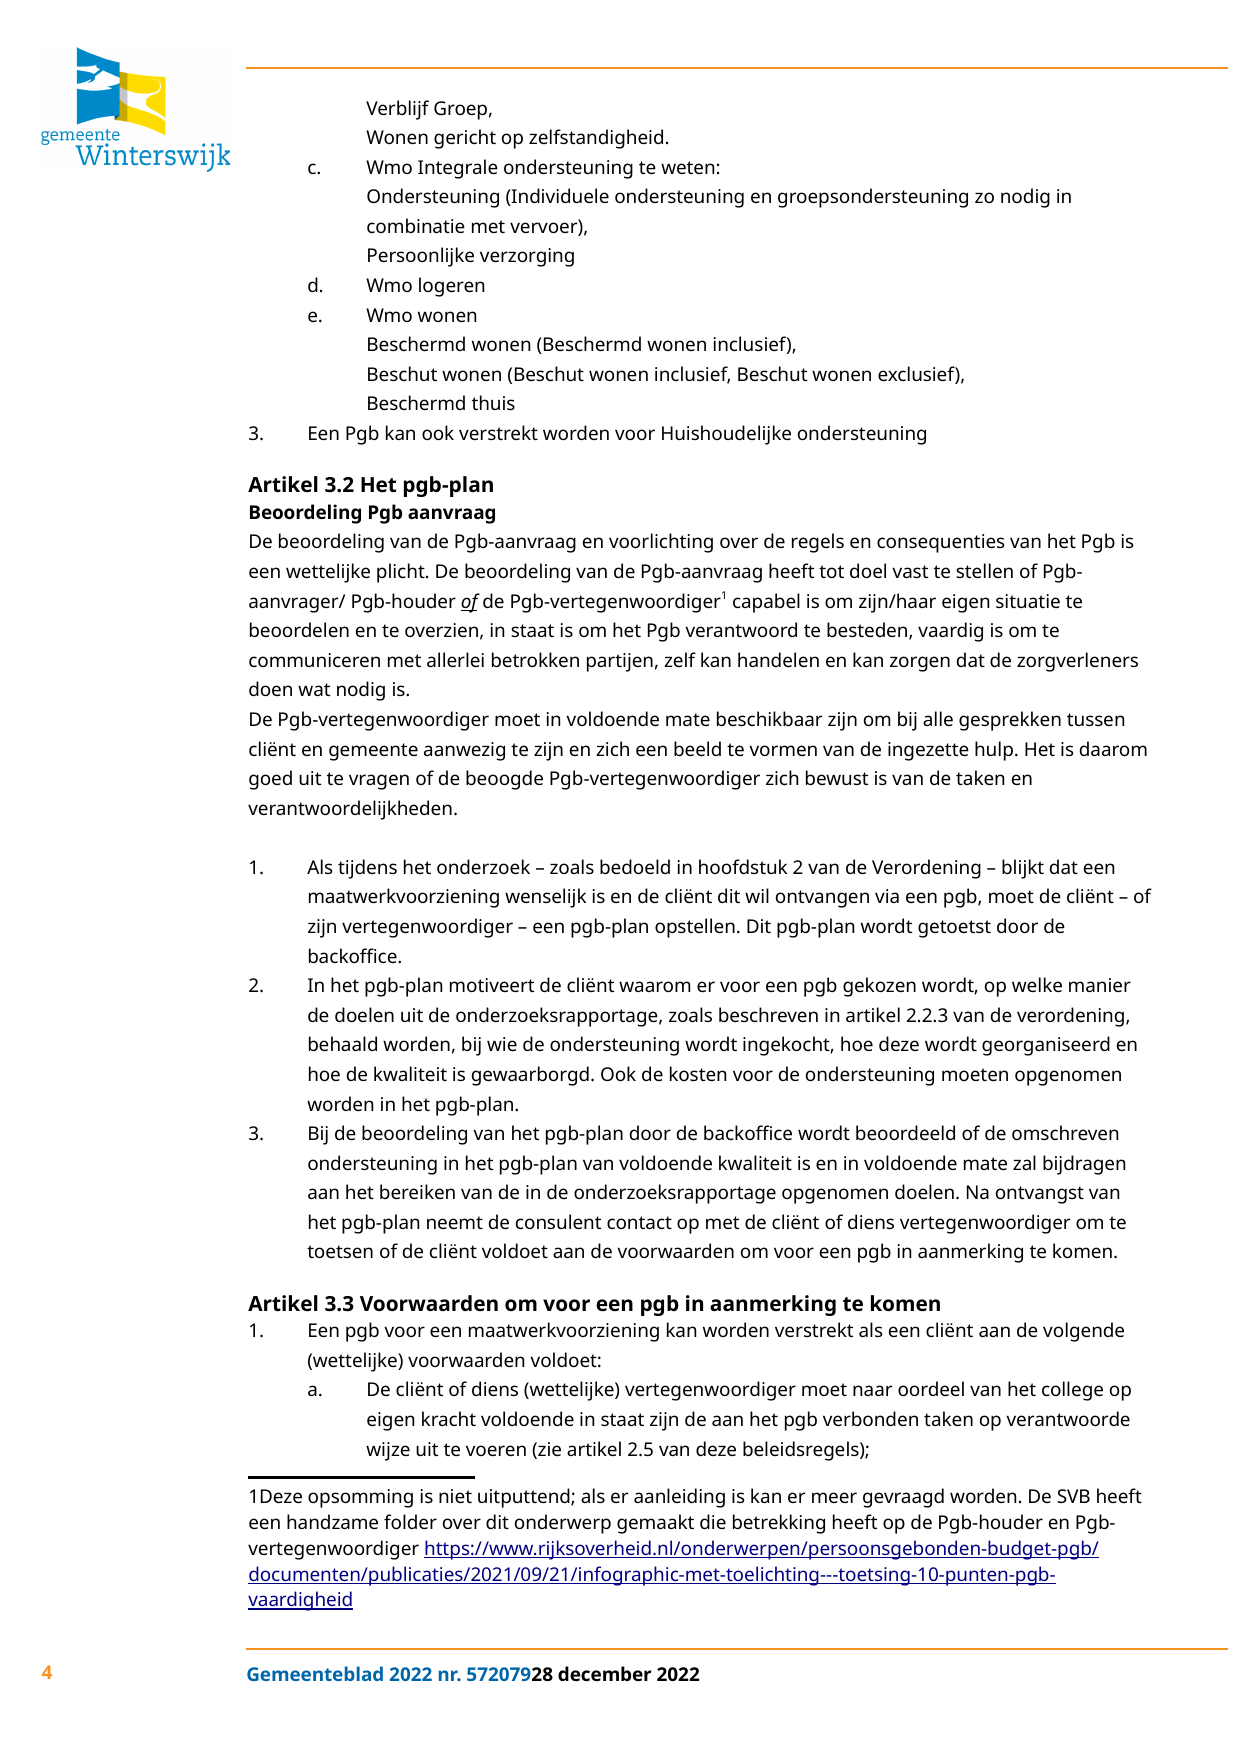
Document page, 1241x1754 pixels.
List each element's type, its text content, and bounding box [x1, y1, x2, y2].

picture [41, 47, 231, 172]
list Een pgb voor een maatwerkvoorziening kan worden verstrekt als een cliënt aan de volgende (wettelijke) voorwaarden voldoet: [248, 1317, 1152, 1373]
picture [225, 153, 231, 162]
list Beschermd wonen (Beschermd wonen inclusief), [307, 331, 1152, 357]
list Wmo Integrale ondersteuning te weten: [307, 154, 1152, 180]
text De Pgb-vertegenwoordiger moet in voldoende mate beschikbaar zijn om bij alle gesprekken tussen cliënt en gemeente aanwezig te zijn en zich een beeld te vormen van de ingezette hulp. Het is daarom goed uit te vragen of de beoogde Pgb-vertegenwoordiger zich bewust is van de taken en verantwoordelijkheden. [248, 706, 1152, 821]
text De beoordeling van de Pgb-aanvraag en voorlichting over de regels en consequenties van het Pgb is een wettelijke plicht. De beoordeling van de Pgb-aanvraag heeft tot doel vast te stellen of Pgb-aanvrager/ Pgb-houder of de Pgb-vertegenwoordiger capabel is om zijn/haar eigen situatie te beoordelen en te overzien, in staat is om het Pgb verantwoord te besteden, vaardig is om te communiceren met allerlei betrokken partijen, zelf kan handelen en kan zorgen dat de zorgverleners doen wat nodig is. [248, 529, 1152, 702]
list Ondersteuning (Individuele ondersteuning en groepsondersteuning zo nodig in combinatie met vervoer), [307, 183, 1152, 239]
text Beoordeling Pgb aanvraag [248, 499, 1152, 525]
list Wmo logeren [307, 272, 1152, 298]
list Een Pgb kan ook verstrekt worden voor Huishoudelijke ondersteuning [248, 420, 1152, 446]
text Deze opsomming is niet uitputtend; als er aanleiding is kan er meer gevraagd worden. De SVB heeft een handzame folder over dit onderwerp gemaakt die betrekking heeft op de Pgb-houder en Pgb-vertegenwoordiger https://www.rijksoverheid.nl/onderwerpen/persoonsgebonden-budget-pgb/documenten/publicaties/2021/09/21/infographic-met-toelichting---toetsing-10-punten-pgb-vaardigheid [248, 1483, 1152, 1612]
list Wonen gericht op zelfstandigheid. [307, 124, 1152, 150]
list Als tijdens het onderzoek – zoals bedoeld in hoofdstuk 2 van de Verordening – blijkt dat een maatwerkvoorziening wenselijk is en de cliënt dit wil ontvangen via een pgb, moet de cliënt – of zijn vertegenwoordiger – een pgb-plan opstellen. Dit pgb-plan wordt getoetst door de backoffice. [248, 854, 1152, 968]
list Wmo wonen [307, 302, 1152, 328]
text Artikel 3.2 Het pgb-plan [248, 471, 1152, 499]
list Verblijf Groep, [307, 95, 1152, 121]
list De cliënt of diens (wettelijke) vertegenwoordiger moet naar oordeel van het college op eigen kracht voldoende in staat zijn de aan het pgb verbonden taken op verantwoorde wijze uit te voeren (zie artikel 2.5 van deze beleidsregels); [307, 1377, 1152, 1462]
list In het pgb-plan motiveert de cliënt waarom er voor een pgb gekozen wordt, op welke manier de doelen uit de onderzoeksrapportage, zoals beschreven in artikel 2.2.3 van de verordening, behaald worden, bij wie de ondersteuning wordt ingekocht, hoe deze wordt georganiseerd en hoe de kwaliteit is gewaarborgd. Ook de kosten voor de ondersteuning moeten opgenomen worden in het pgb-plan. [248, 972, 1152, 1116]
list Persoonlijke verzorging [307, 243, 1152, 268]
text Artikel 3.3 Voorwaarden om voor een pgb in aanmerking te komen [248, 1289, 1152, 1317]
list Beschut wonen (Beschut wonen inclusief, Beschut wonen exclusief), [307, 361, 1152, 387]
list Beschermd thuis [307, 391, 1152, 416]
list Bij de beoordeling van het pgb-plan door de backoffice wordt beoordeeld of de omschreven ondersteuning in het pgb-plan van voldoende kwaliteit is en in voldoende mate zal bijdragen aan het bereiken van de in de onderzoeksrapportage opgenomen doelen. Na ontvangst van het pgb-plan neemt de consulent contact op met de cliënt of diens vertegenwoordiger om te toetsen of de cliënt voldoet aan de voorwaarden om voor een pgb in aanmerking te komen. [248, 1120, 1152, 1264]
